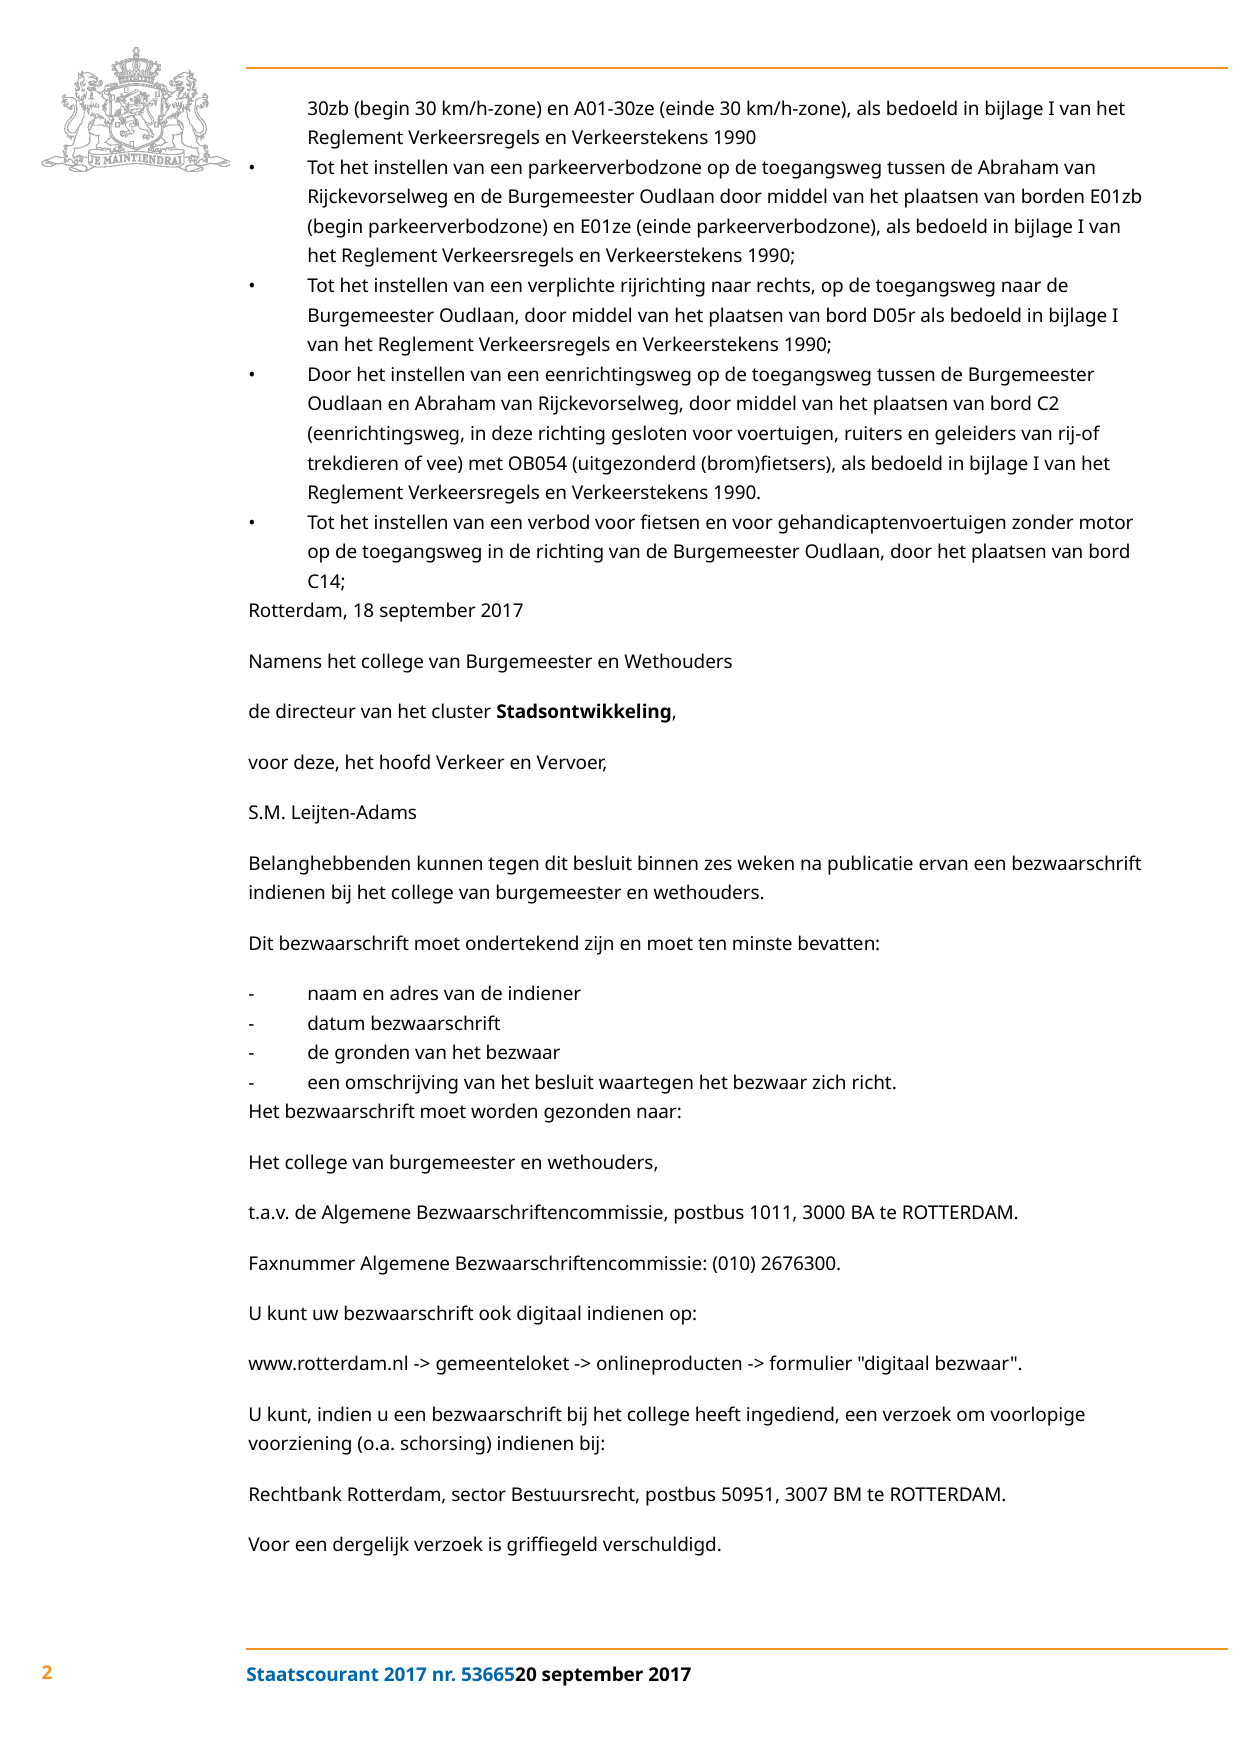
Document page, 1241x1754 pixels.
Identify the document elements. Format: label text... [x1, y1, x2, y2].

list Door het instellen van een eenrichtingsweg op de toegangsweg tussen de Burgemeester Oudlaan en Abraham van Rijckevorselweg, door middel van het plaatsen van bord C2 (eenrichtingsweg, in deze richting gesloten voor voertuigen, ruiters en geleiders van rij-of trekdieren of vee) met OB054 (uitgezonderd (brom)fietsers), als bedoeld in bijlage I van het Reglement Verkeersregels en Verkeerstekens 1990. [248, 361, 1152, 505]
list de gronden van het bezwaar [248, 1039, 1152, 1065]
text Belanghebbenden kunnen tegen dit besluit binnen zes weken na publicatie ervan een bezwaarschrift indienen bij het college van burgemeester en wethouders. [248, 850, 1152, 905]
list een omschrijving van het besluit waartegen het bezwaar zich richt. [248, 1069, 1152, 1095]
text Het bezwaarschrift moet worden gezonden naar: [248, 1098, 1152, 1124]
text www.rotterdam.nl -> gemeenteloket -> onlineproducten -> formulier "digitaal bezwaar". [248, 1351, 1152, 1376]
list Tot het instellen van een verplichte rijrichting naar rechts, op de toegangsweg naar de Burgemeester Oudlaan, door middel van het plaatsen van bord D05r als bedoeld in bijlage I van het Reglement Verkeersregels en Verkeerstekens 1990; [248, 272, 1152, 357]
text t.a.v. de Algemene Bezwaarschriftencommissie, postbus 1011, 3000 BA te ROTTERDAM. [248, 1199, 1152, 1225]
picture [41, 47, 231, 172]
text Rechtbank Rotterdam, sector Bestuursrecht, postbus 50951, 3007 BM te ROTTERDAM. [248, 1481, 1152, 1507]
text Faxnummer Algemene Bezwaarschriftencommissie: (010) 2676300. [248, 1250, 1152, 1276]
text Namens het college van Burgemeester en Wethouders [248, 648, 1152, 674]
list Tot het instellen van een verbod voor fietsen en voor gehandicaptenvoertuigen zonder motor op de toegangsweg in de richting van de Burgemeester Oudlaan, door het plaatsen van bord C14; [248, 509, 1152, 594]
text de directeur van het cluster Stadsontwikkeling, [248, 698, 1152, 724]
text voor deze, het hoofd Verkeer en Vervoer, [248, 749, 1152, 775]
list Tot het instellen van een parkeerverbodzone op de toegangsweg tussen de Abraham van Rijckevorselweg en de Burgemeester Oudlaan door middel van het plaatsen van borden E01zb (begin parkeerverbodzone) en E01ze (einde parkeerverbodzone), als bedoeld in bijlage I van het Reglement Verkeersregels en Verkeerstekens 1990; [248, 154, 1152, 268]
text Dit bezwaarschrift moet ondertekend zijn en moet ten minste bevatten: [248, 930, 1152, 956]
text U kunt, indien u een bezwaarschrift bij het college heeft ingediend, een verzoek om voorlopige voorziening (o.a. schorsing) indienen bij: [248, 1401, 1152, 1456]
text S.M. Leijten-Adams [248, 799, 1152, 825]
list 30zb (begin 30 km/h-zone) en A01-30ze (einde 30 km/h-zone), als bedoeld in bijlage I van het Reglement Verkeersregels en Verkeerstekens 1990 [248, 95, 1152, 150]
text Rotterdam, 18 september 2017 [248, 598, 1152, 623]
list naam en adres van de indiener [248, 980, 1152, 1006]
text Voor een dergelijk verzoek is griffiegeld verschuldigd. [248, 1531, 1152, 1557]
list datum bezwaarschrift [248, 1010, 1152, 1036]
text U kunt uw bezwaarschrift ook digitaal indienen op: [248, 1300, 1152, 1326]
text Het college van burgemeester en wethouders, [248, 1149, 1152, 1175]
